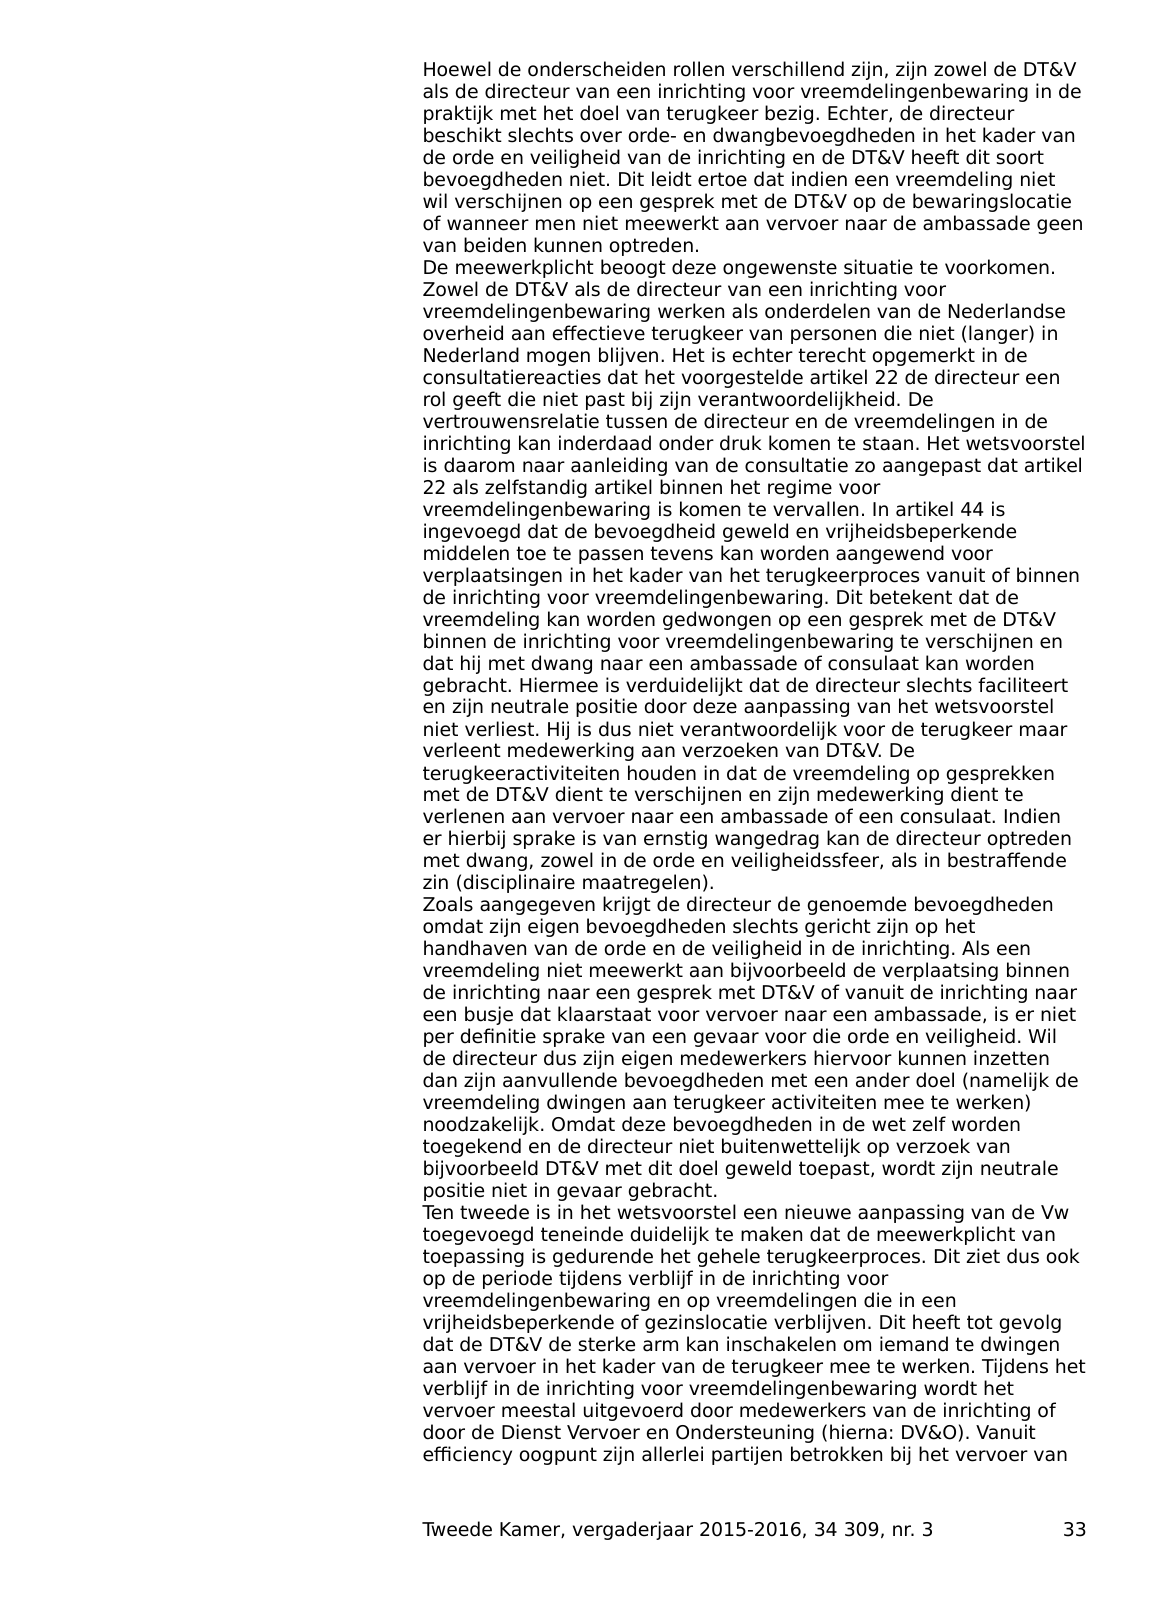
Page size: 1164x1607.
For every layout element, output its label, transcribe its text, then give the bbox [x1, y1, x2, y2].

text Zoals aangegeven krijgt de directeur de genoemde bevoegdheden omdat zijn eigen bevoegdheden slechts gericht zijn op het handhaven van de orde en de veiligheid in de inrichting. Als een vreemdeling niet meewerkt aan bijvoorbeeld de verplaatsing binnen de inrichting naar een gesprek met DT&V of vanuit de inrichting naar een busje dat klaarstaat voor vervoer naar een ambassade, is er niet per definitie sprake van een gevaar voor die orde en veiligheid. Wil de directeur dus zijn eigen medewerkers hiervoor kunnen inzetten dan zijn aanvullende bevoegdheden met een ander doel (namelijk de vreemdeling dwingen aan terugkeer activiteiten mee te werken) noodzakelijk. Omdat deze bevoegdheden in de wet zelf worden toegekend en de directeur niet buitenwettelijk op verzoek van bijvoorbeeld DT&V met dit doel geweld toepast, wordt zijn neutrale positie niet in gevaar gebracht. [422, 894, 1087, 1202]
text De meewerkplicht beoogt deze ongewenste situatie te voorkomen. Zowel de DT&V als de directeur van een inrichting voor vreemdelingenbewaring werken als onderdelen van de Nederlandse overheid aan effectieve terugkeer van personen die niet (langer) in Nederland mogen blijven. Het is echter terecht opgemerkt in de consultatiereacties dat het voorgestelde artikel 22 de directeur een rol geeft die niet past bij zijn verantwoordelijkheid. De vertrouwensrelatie tussen de directeur en de vreemdelingen in de inrichting kan inderdaad onder druk komen te staan. Het wetsvoorstel is daarom naar aanleiding van de consultatie zo aangepast dat artikel 22 als zelfstandig artikel binnen het regime voor vreemdelingenbewaring is komen te vervallen. In artikel 44 is ingevoegd dat de bevoegdheid geweld en vrijheidsbeperkende middelen toe te passen tevens kan worden aangewend voor verplaatsingen in het kader van het terugkeerproces vanuit of binnen de inrichting voor vreemdelingenbewaring. Dit betekent dat de vreemdeling kan worden gedwongen op een gesprek met de DT&V binnen de inrichting voor vreemdelingenbewaring te verschijnen en dat hij met dwang naar een ambassade of consulaat kan worden gebracht. Hiermee is verduidelijkt dat de directeur slechts faciliteert en zijn neutrale positie door deze aanpassing van het wetsvoorstel niet verliest. Hij is dus niet verantwoordelijk voor de terugkeer maar verleent medewerking aan verzoeken van DT&V. De terugkeeractiviteiten houden in dat de vreemdeling op gesprekken met de DT&V dient te verschijnen en zijn medewerking dient te verlenen aan vervoer naar een ambassade of een consulaat. Indien er hierbij sprake is van ernstig wangedrag kan de directeur optreden met dwang, zowel in de orde en veiligheidssfeer, als in bestraffende zin (disciplinaire maatregelen). [422, 257, 1087, 894]
text Ten tweede is in het wetsvoorstel een nieuwe aanpassing van de Vw toegevoegd teneinde duidelijk te maken dat de meewerkplicht van toepassing is gedurende het gehele terugkeerproces. Dit ziet dus ook op de periode tijdens verblijf in de inrichting voor vreemdelingenbewaring en op vreemdelingen die in een vrijheidsbeperkende of gezinslocatie verblijven. Dit heeft tot gevolg dat de DT&V de sterke arm kan inschakelen om iemand te dwingen aan vervoer in het kader van de terugkeer mee te werken. Tijdens het verblijf in de inrichting voor vreemdelingenbewaring wordt het vervoer meestal uitgevoerd door medewerkers van de inrichting of door de Dienst Vervoer en Ondersteuning (hierna: DV&O). Vanuit efficiency oogpunt zijn allerlei partijen betrokken bij het vervoer van [422, 1202, 1087, 1466]
text Hoewel de onderscheiden rollen verschillend zijn, zijn zowel de DT&V als de directeur van een inrichting voor vreemdelingenbewaring in de praktijk met het doel van terugkeer bezig. Echter, de directeur beschikt slechts over orde- en dwangbevoegdheden in het kader van de orde en veiligheid van de inrichting en de DT&V heeft dit soort bevoegdheden niet. Dit leidt ertoe dat indien een vreemdeling niet wil verschijnen op een gesprek met de DT&V op de bewaringslocatie of wanneer men niet meewerkt aan vervoer naar de ambassade geen van beiden kunnen optreden. [422, 59, 1087, 257]
